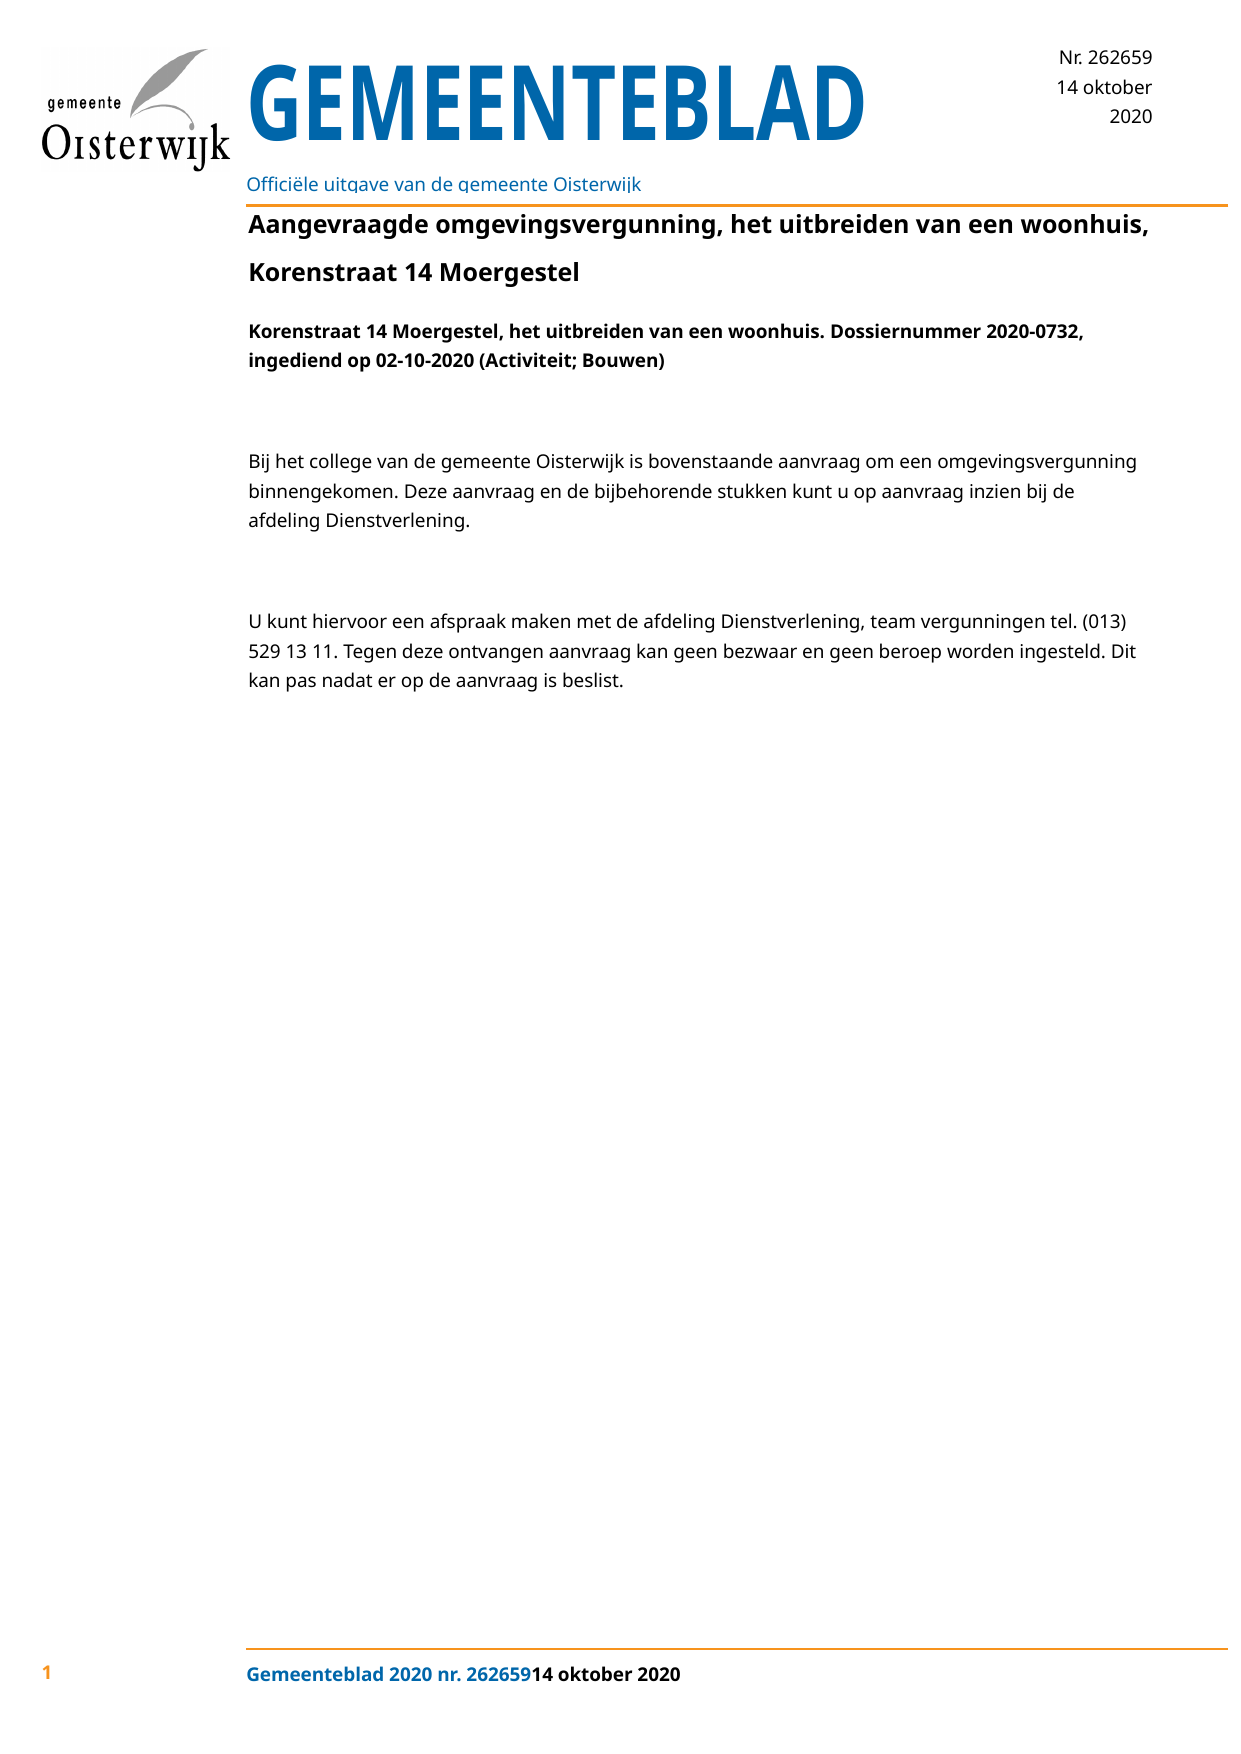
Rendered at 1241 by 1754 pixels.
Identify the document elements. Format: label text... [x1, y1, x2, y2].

picture [41, 47, 231, 172]
text U kunt hiervoor een afspraak maken met de afdeling Dienstverlening, team vergunningen tel. (013) 529 13 11. Tegen deze ontvangen aanvraag kan geen bezwaar en geen beroep worden ingesteld. Dit kan pas nadat er op de aanvraag is beslist. [248, 608, 1152, 693]
text Korenstraat 14 Moergestel, het uitbreiden van een woonhuis. Dossiernummer 2020-0732, ingediend op 02-10-2020 (Activiteit; Bouwen) [248, 318, 1152, 373]
text Bij het college van de gemeente Oisterwijk is bovenstaande aanvraag om een omgevingsvergunning binnengekomen. Deze aanvraag en de bijbehorende stukken kunt u op aanvraag inzien bij de afdeling Dienstverlening. [248, 448, 1152, 533]
text Aangevraagde omgevingsvergunning, het uitbreiden van een woonhuis, Korenstraat 14 Moergestel [248, 207, 1152, 288]
